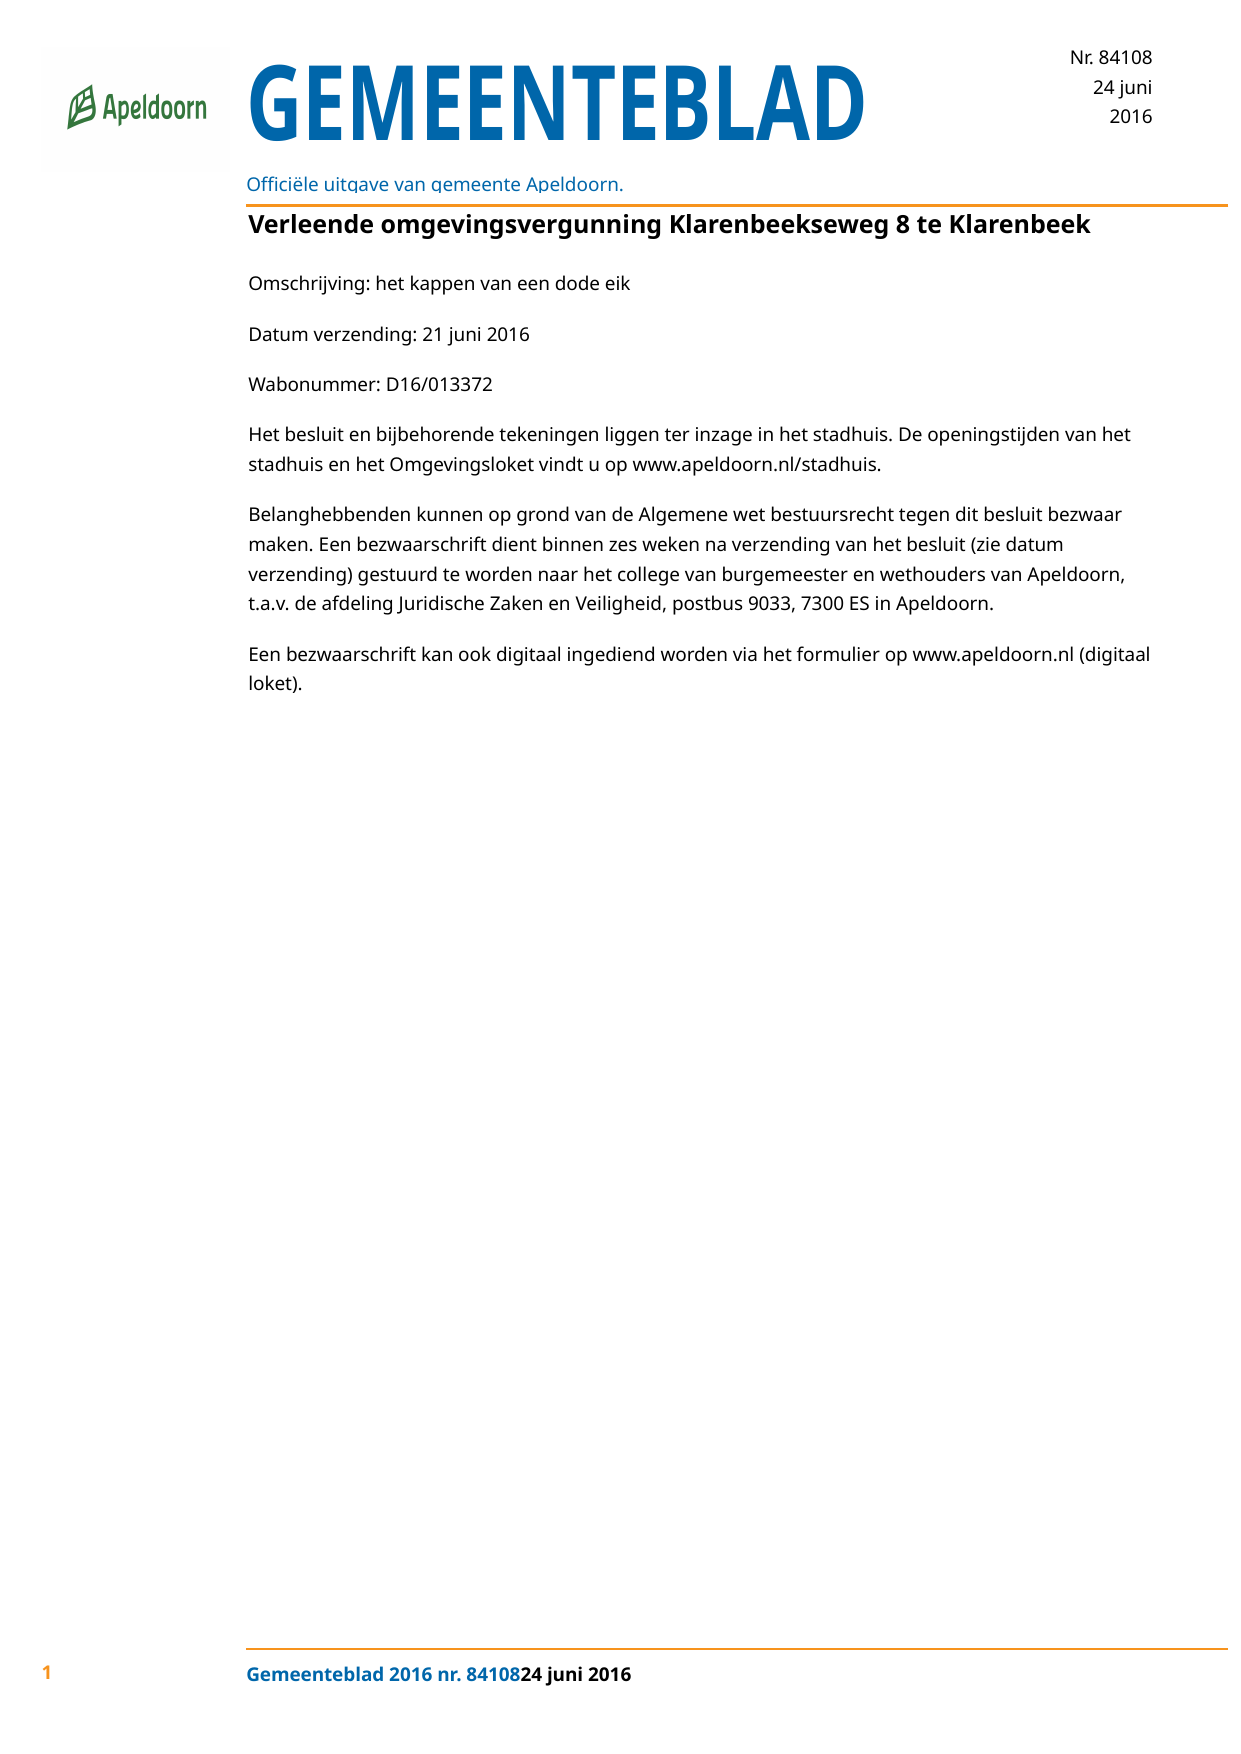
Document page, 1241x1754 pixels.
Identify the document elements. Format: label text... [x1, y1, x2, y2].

text Een bezwaarschrift kan ook digitaal ingediend worden via het formulier op www.apeldoorn.nl (digitaal loket). [248, 641, 1152, 696]
picture [41, 47, 231, 172]
text Wabonummer: D16/013372 [248, 371, 1152, 397]
text Het besluit en bijbehorende tekeningen liggen ter inzage in het stadhuis. De openingstijden van het stadhuis en het Omgevingsloket vindt u op www.apeldoorn.nl/stadhuis. [248, 422, 1152, 477]
text Belanghebbenden kunnen op grond van de Algemene wet bestuursrecht tegen dit besluit bezwaar maken. Een bezwaarschrift dient binnen zes weken na verzending van het besluit (zie datum verzending) gestuurd te worden naar het college van burgemeester en wethouders van Apeldoorn, t.a.v. de afdeling Juridische Zaken en Veiligheid, postbus 9033, 7300 ES in Apeldoorn. [248, 502, 1152, 616]
text Datum verzending: 21 juni 2016 [248, 321, 1152, 346]
text Omschrijving: het kappen van een dode eik [248, 270, 1152, 296]
text Verleende omgevingsvergunning Klarenbeekseweg 8 te Klarenbeek [248, 207, 1152, 241]
